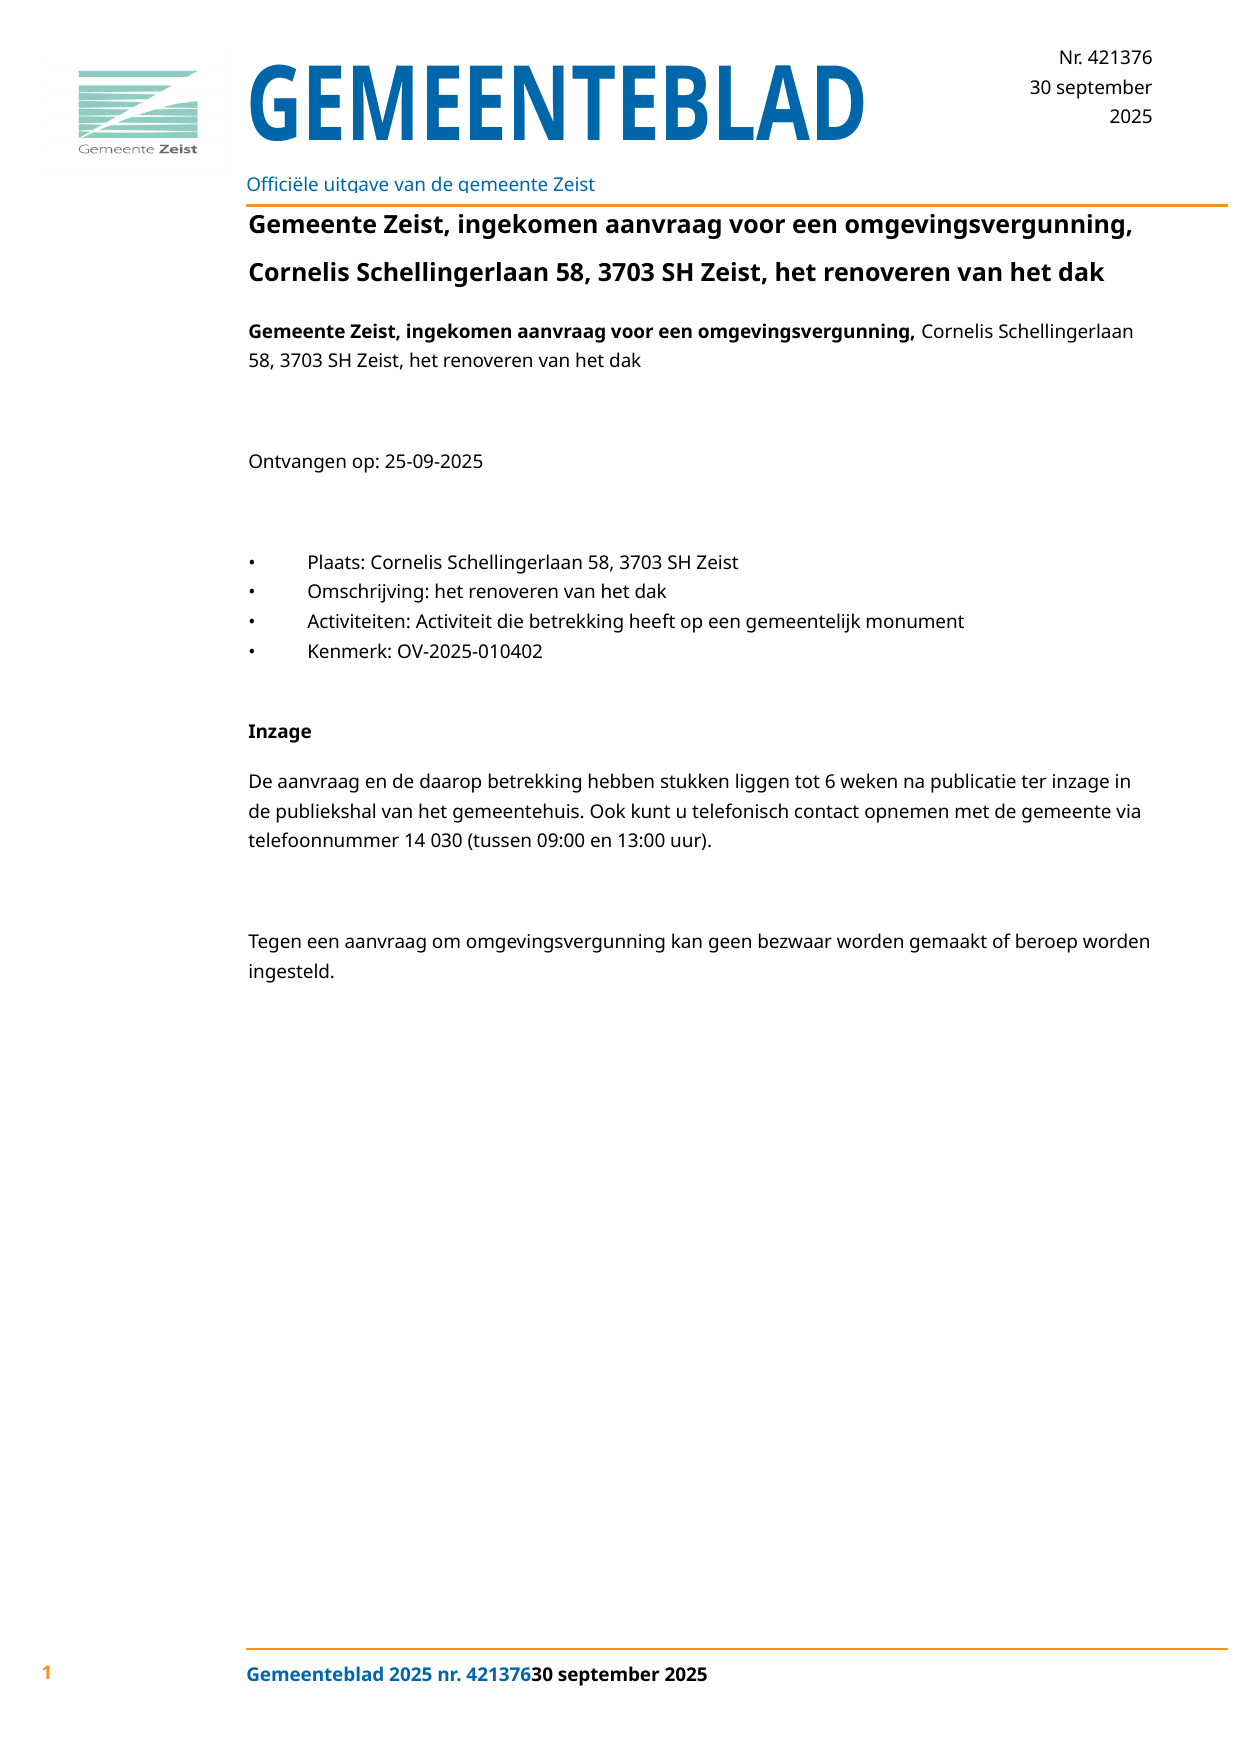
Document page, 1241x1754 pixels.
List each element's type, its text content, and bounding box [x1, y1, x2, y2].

list Kenmerk: OV-2025-010402 [248, 638, 1152, 664]
text Gemeente Zeist, ingekomen aanvraag voor een omgevingsvergunning, Cornelis Schellingerlaan 58, 3703 SH Zeist, het renoveren van het dak [248, 318, 1152, 373]
text Ontvangen op: 25-09-2025 [248, 448, 1152, 474]
text De aanvraag en de daarop betrekking hebben stukken liggen tot 6 weken na publicatie ter inzage in de publiekshal van het gemeentehuis. Ook kunt u telefonisch contact opnemen met de gemeente via telefoonnummer 14 030 (tussen 09:00 en 13:00 uur). [248, 768, 1152, 853]
picture [41, 47, 231, 172]
list Omschrijving: het renoveren van het dak [248, 579, 1152, 604]
list Plaats: Cornelis Schellingerlaan 58, 3703 SH Zeist [248, 549, 1152, 575]
text Inzage [248, 718, 1152, 744]
text Gemeente Zeist, ingekomen aanvraag voor een omgevingsvergunning, Cornelis Schellingerlaan 58, 3703 SH Zeist, het renoveren van het dak [248, 207, 1152, 288]
list Activiteiten: Activiteit die betrekking heeft op een gemeentelijk monument [248, 608, 1152, 634]
text Tegen een aanvraag om omgevingsvergunning kan geen bezwaar worden gemaakt of beroep worden ingesteld. [248, 928, 1152, 984]
